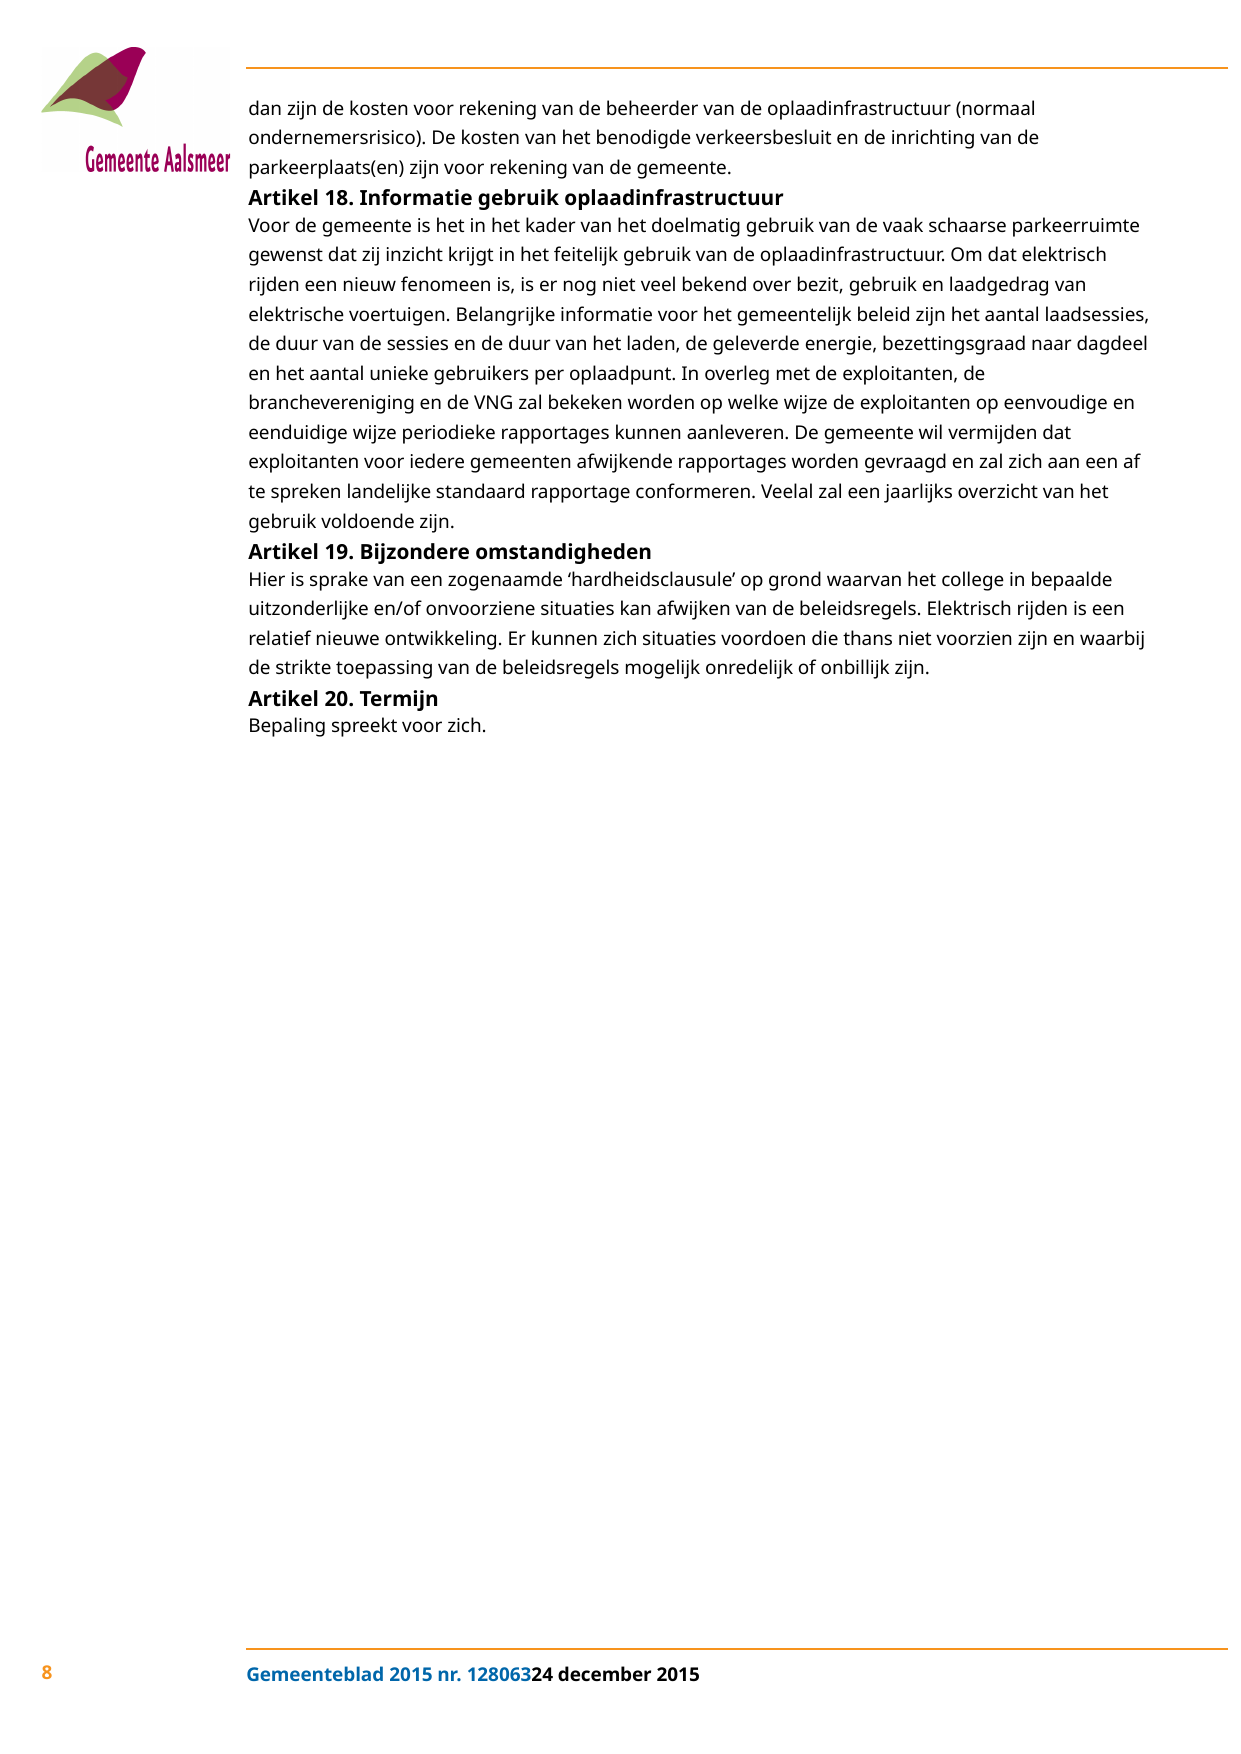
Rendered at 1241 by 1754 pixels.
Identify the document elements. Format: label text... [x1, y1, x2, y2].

text Artikel 20. Termijn [248, 684, 1152, 713]
text Voor de gemeente is het in het kader van het doelmatig gebruik van de vaak schaarse parkeerruimte gewenst dat zij inzicht krijgt in het feitelijk gebruik van de oplaadinfrastructuur. Om dat elektrisch rijden een nieuw fenomeen is, is er nog niet veel bekend over bezit, gebruik en laadgedrag van elektrische voertuigen. Belangrijke informatie voor het gemeentelijk beleid zijn het aantal laadsessies, de duur van de sessies en de duur van het laden, de geleverde energie, bezettingsgraad naar dagdeel en het aantal unieke gebruikers per oplaadpunt. In overleg met de exploitanten, de branchevereniging en de VNG zal bekeken worden op welke wijze de exploitanten op eenvoudige en eenduidige wijze periodieke rapportages kunnen aanleveren. De gemeente wil vermijden dat exploitanten voor iedere gemeenten afwijkende rapportages worden gevraagd en zal zich aan een af te spreken landelijke standaard rapportage conformeren. Veelal zal een jaarlijks overzicht van het gebruik voldoende zijn. [248, 212, 1152, 533]
text Artikel 18. Informatie gebruik oplaadinfrastructuur [248, 183, 1152, 212]
text Hier is sprake van een zogenaamde ‘hardheidsclausule’ op grond waarvan het college in bepaalde uitzonderlijke en/of onvoorziene situaties kan afwijken van de beleidsregels. Elektrisch rijden is een relatief nieuwe ontwikkeling. Er kunnen zich situaties voordoen die thans niet voorzien zijn en waarbij de strikte toepassing van de beleidsregels mogelijk onredelijk of onbillijk zijn. [248, 566, 1152, 680]
text Bepaling spreekt voor zich. [248, 713, 1152, 738]
picture [41, 47, 231, 172]
text dan zijn de kosten voor rekening van de beheerder van de oplaadinfrastructuur (normaal ondernemersrisico). De kosten van het benodigde verkeersbesluit en de inrichting van de parkeerplaats(en) zijn voor rekening van de gemeente. [248, 95, 1152, 180]
text Artikel 19. Bijzondere omstandigheden [248, 537, 1152, 566]
